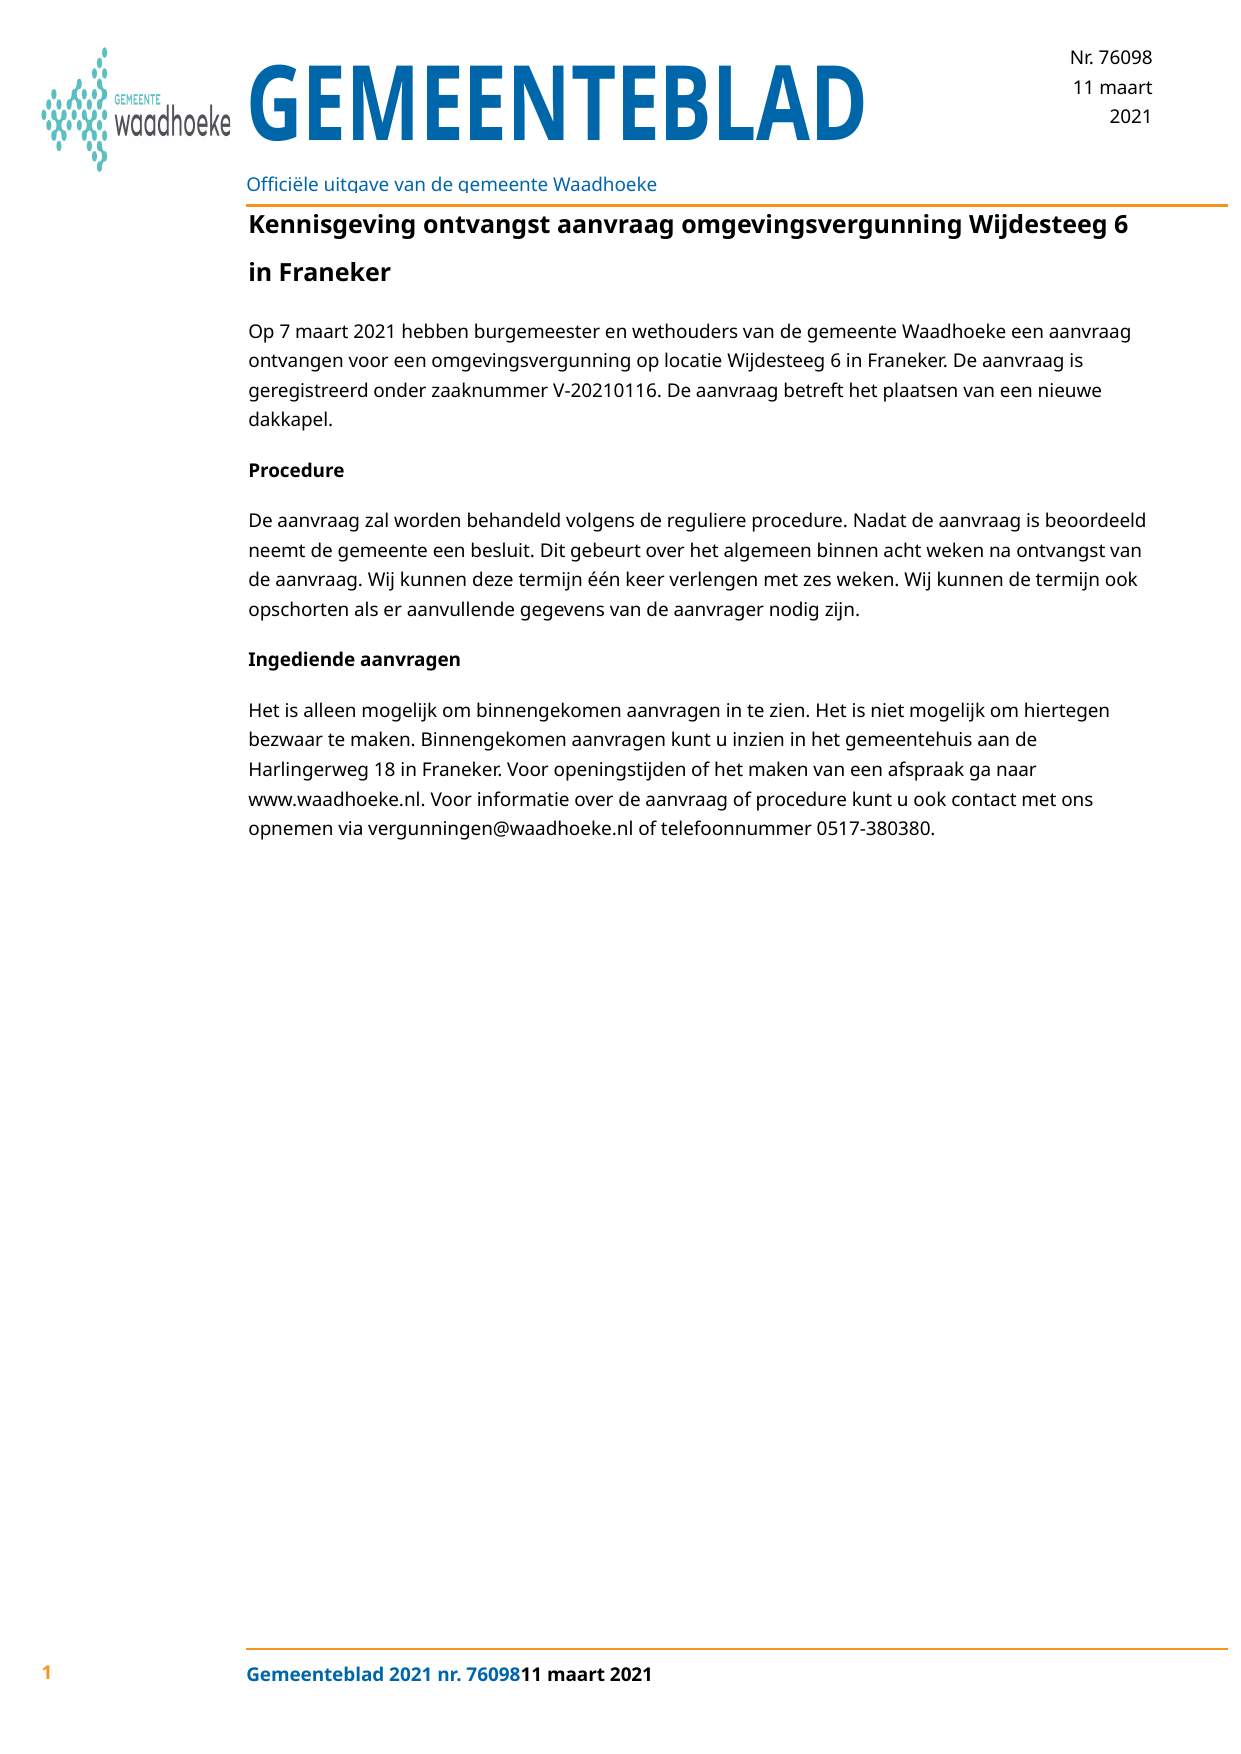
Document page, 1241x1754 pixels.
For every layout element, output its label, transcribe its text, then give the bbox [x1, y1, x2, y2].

text Procedure [248, 457, 1152, 483]
text Kennisgeving ontvangst aanvraag omgevingsvergunning Wijdesteeg 6 in Franeker [248, 207, 1152, 288]
text Op 7 maart 2021 hebben burgemeester en wethouders van de gemeente Waadhoeke een aanvraag ontvangen voor een omgevingsvergunning op locatie Wijdesteeg 6 in Franeker. De aanvraag is geregistreerd onder zaaknummer V-20210116. De aanvraag betreft het plaatsen van een nieuwe dakkapel. [248, 318, 1152, 432]
text De aanvraag zal worden behandeld volgens de reguliere procedure. Nadat de aanvraag is beoordeeld neemt de gemeente een besluit. Dit gebeurt over het algemeen binnen acht weken na ontvangst van de aanvraag. Wij kunnen deze termijn één keer verlengen met zes weken. Wij kunnen de termijn ook opschorten als er aanvullende gegevens van de aanvrager nodig zijn. [248, 507, 1152, 622]
picture [41, 47, 231, 172]
text Ingediende aanvragen [248, 647, 1152, 672]
text Het is alleen mogelijk om binnengekomen aanvragen in te zien. Het is niet mogelijk om hiertegen bezwaar te maken. Binnengekomen aanvragen kunt u inzien in het gemeentehuis aan de Harlingerweg 18 in Franeker. Voor openingstijden of het maken van een afspraak ga naar www.waadhoeke.nl. Voor informatie over de aanvraag of procedure kunt u ook contact met ons opnemen via vergunningen@waadhoeke.nl of telefoonnummer 0517-380380. [248, 697, 1152, 841]
